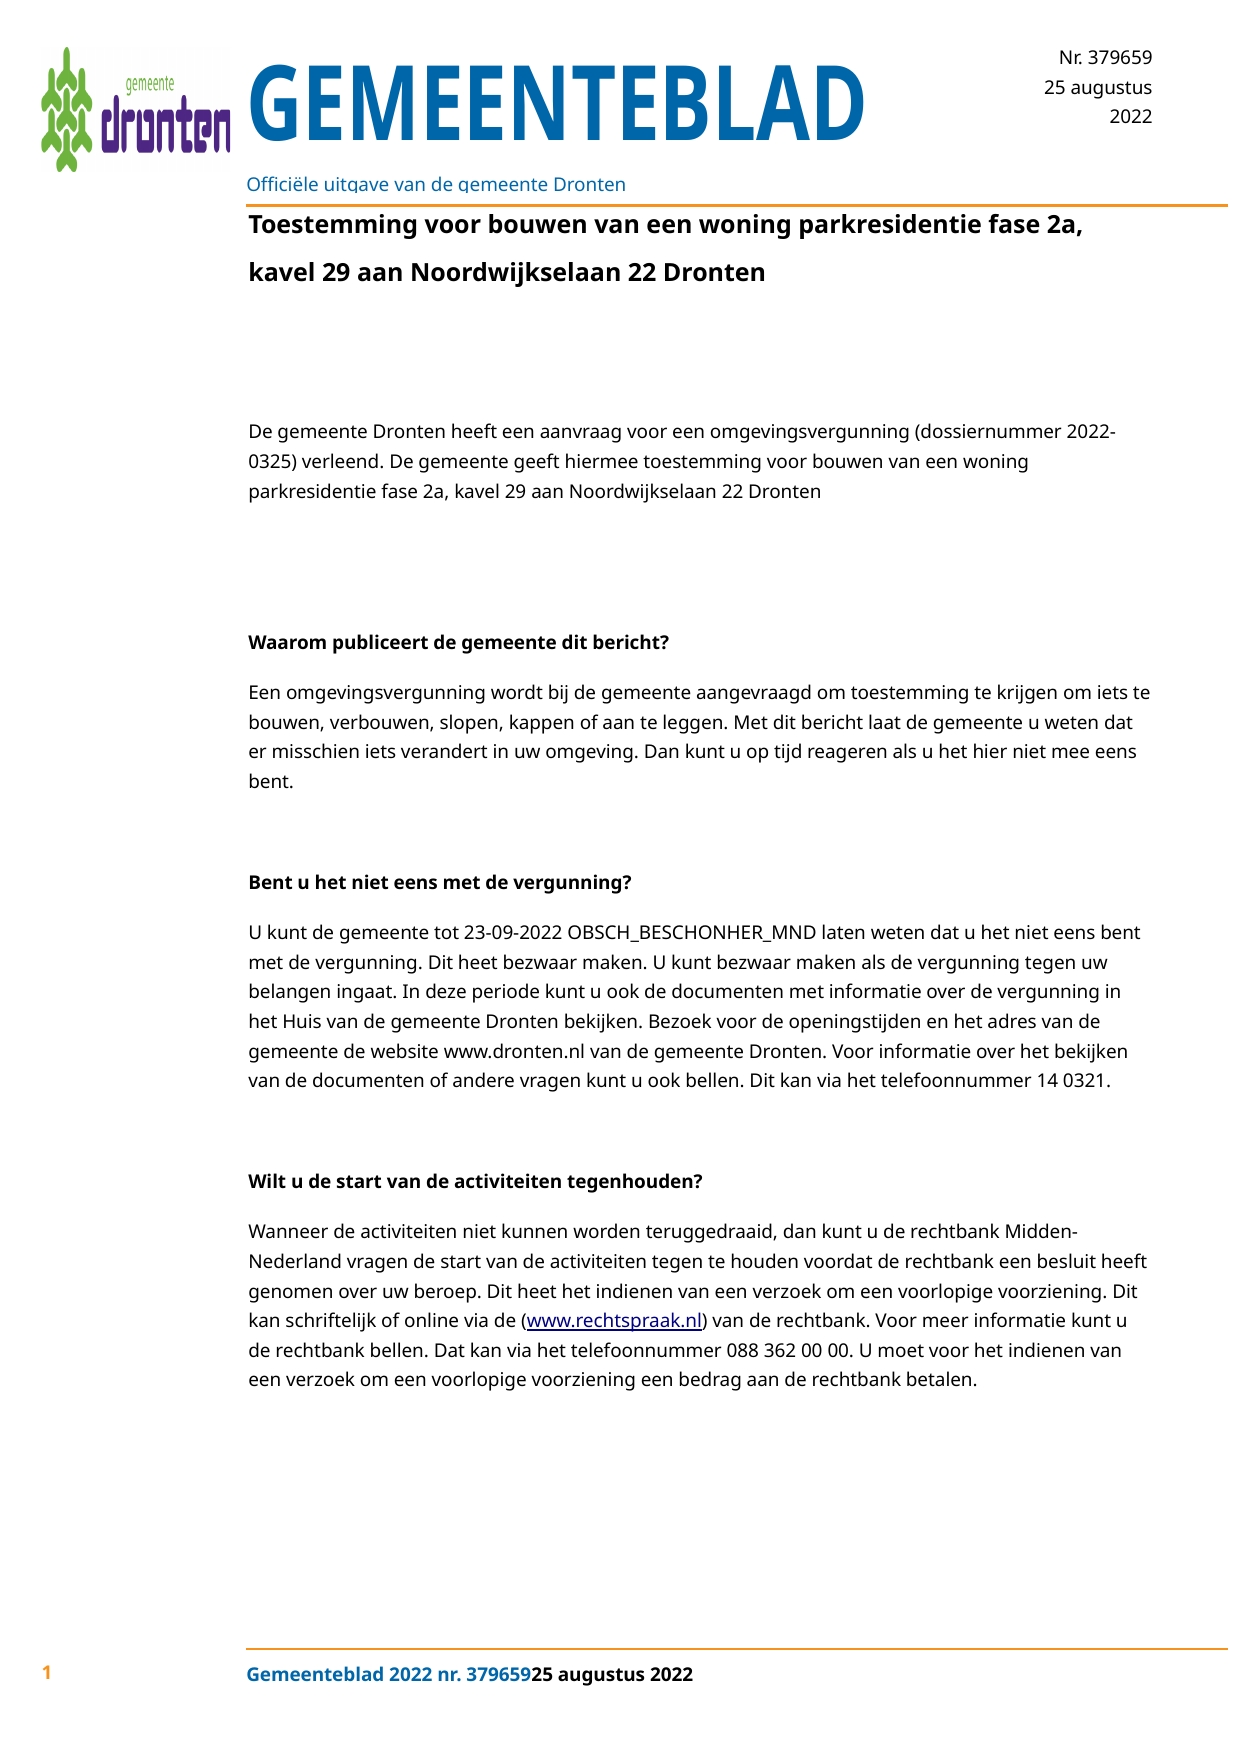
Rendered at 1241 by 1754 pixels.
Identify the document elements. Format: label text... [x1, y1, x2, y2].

text Een omgevingsvergunning wordt bij de gemeente aangevraagd om toestemming te krijgen om iets te bouwen, verbouwen, slopen, kappen of aan te leggen. Met dit bericht laat de gemeente u weten dat er misschien iets verandert in uw omgeving. Dan kunt u op tijd reageren als u het hier niet mee eens bent. [248, 679, 1152, 794]
text De gemeente Dronten heeft een aanvraag voor een omgevingsvergunning (dossiernummer 2022-0325) verleend. De gemeente geeft hiermee toestemming voor bouwen van een woning parkresidentie fase 2a, kavel 29 aan Noordwijkselaan 22 Dronten [248, 419, 1152, 504]
text U kunt de gemeente tot 23-09-2022 OBSCH_BESCHONHER_MND laten weten dat u het niet eens bent met de vergunning. Dit heet bezwaar maken. U kunt bezwaar maken als de vergunning tegen uw belangen ingaat. In deze periode kunt u ook de documenten met informatie over de vergunning in het Huis van de gemeente Dronten bekijken. Bezoek voor de openingstijden en het adres van de gemeente de website www.dronten.nl van de gemeente Dronten. Voor informatie over het bekijken van de documenten of andere vragen kunt u ook bellen. Dit kan via het telefoonnummer 14 0321. [248, 919, 1152, 1093]
text Toestemming voor bouwen van een woning parkresidentie fase 2a, kavel 29 aan Noordwijkselaan 22 Dronten [248, 207, 1152, 288]
text Wanneer de activiteiten niet kunnen worden teruggedraaid, dan kunt u de rechtbank Midden-Nederland vragen de start van de activiteiten tegen te houden voordat de rechtbank een besluit heeft genomen over uw beroep. Dit heet het indienen van een verzoek om een voorlopige voorziening. Dit kan schriftelijk of online via de (www.rechtspraak.nl) van de rechtbank. Voor meer informatie kunt u de rechtbank bellen. Dat kan via het telefoonnummer 088 362 00 00. U moet voor het indienen van een verzoek om een voorlopige voorziening een bedrag aan de rechtbank betalen. [248, 1219, 1152, 1392]
text Waarom publiceert de gemeente dit bericht? [248, 629, 1152, 655]
text Wilt u de start van de activiteiten tegenhouden? [248, 1168, 1152, 1194]
text Bent u het niet eens met de vergunning? [248, 869, 1152, 895]
picture [41, 47, 231, 172]
